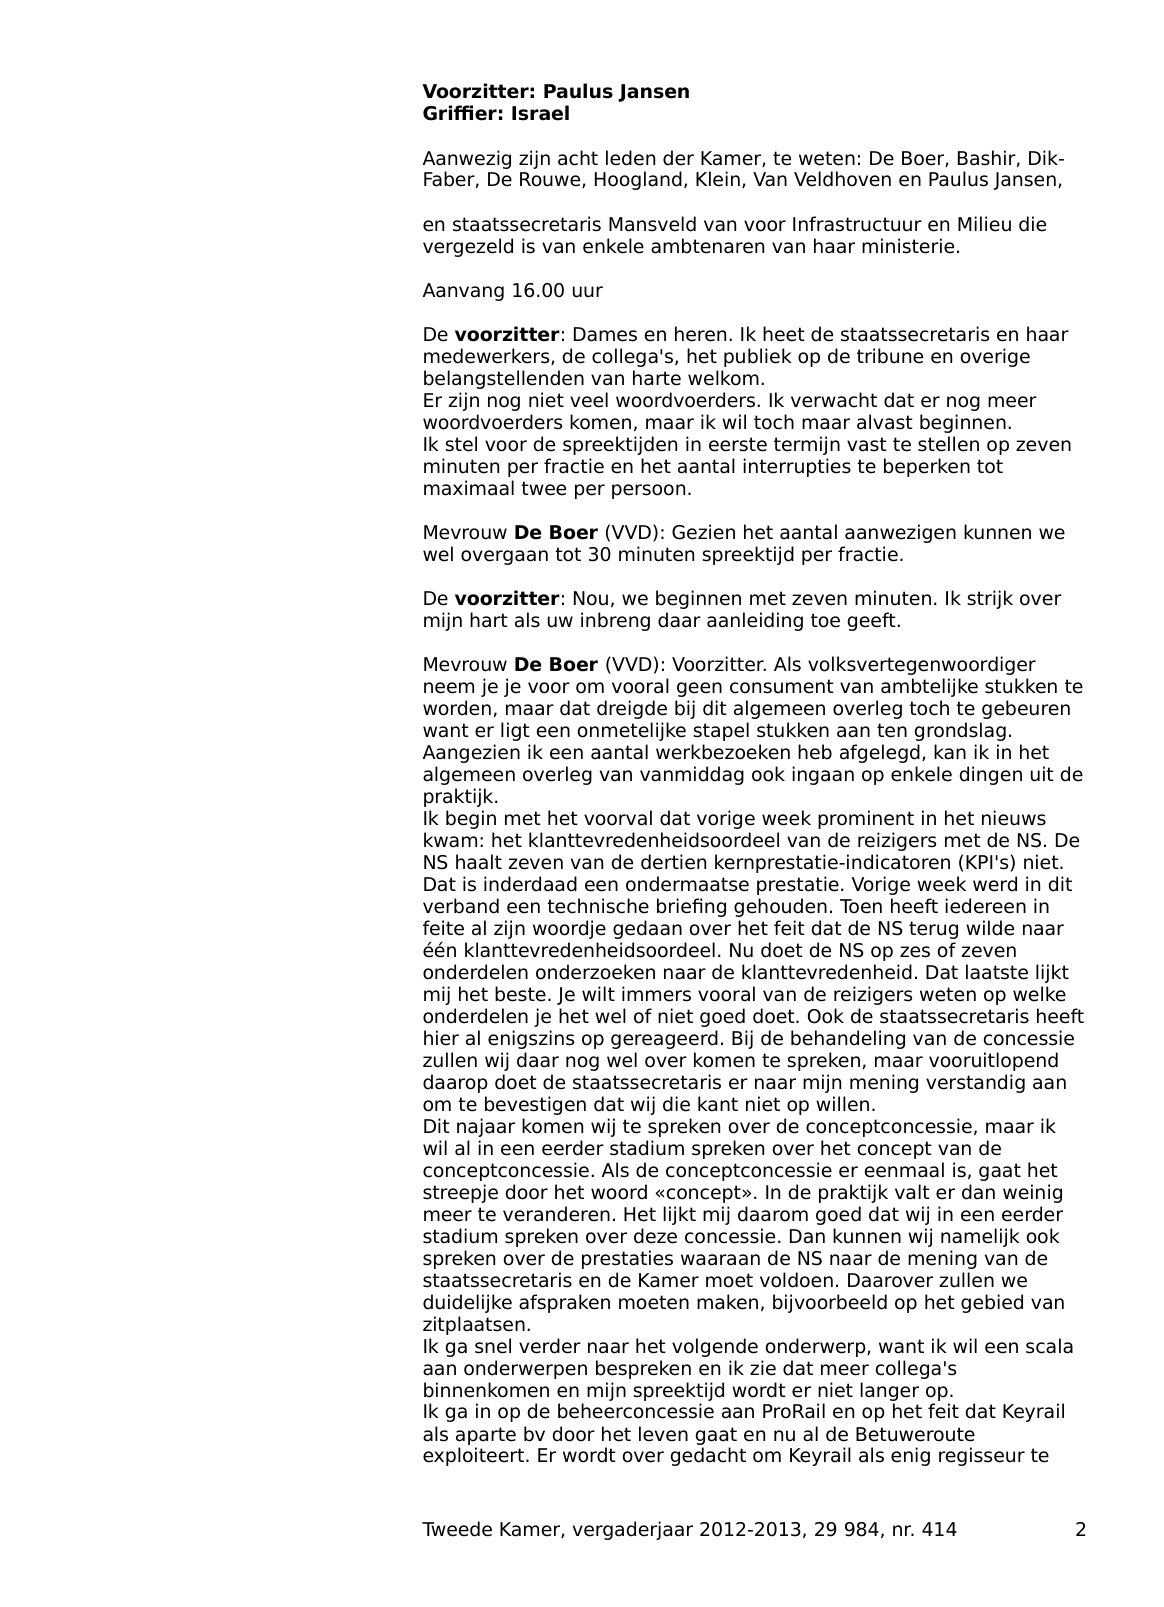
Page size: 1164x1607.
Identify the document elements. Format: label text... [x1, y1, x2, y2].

text Ik ga in op de beheerconcessie aan ProRail en op het feit dat Keyrail als aparte bv door het leven gaat en nu al de Betuweroute exploiteert. Er wordt over gedacht om Keyrail als enig regisseur te [422, 1401, 1087, 1467]
text De voorzitter: Nou, we beginnen met zeven minuten. Ik strijk over mijn hart als uw inbreng daar aanleiding toe geeft. [422, 588, 1087, 632]
text Ik ga snel verder naar het volgende onderwerp, want ik wil een scala aan onderwerpen bespreken en ik zie dat meer collega's binnenkomen en mijn spreektijd wordt er niet langer op. [422, 1336, 1087, 1401]
text Ik begin met het voorval dat vorige week prominent in het nieuws kwam: het klanttevredenheidsoordeel van de reizigers met de NS. De NS haalt zeven van de dertien kernprestatie-indicatoren (KPI's) niet. Dat is inderdaad een ondermaatse prestatie. Vorige week werd in dit verband een technische briefing gehouden. Toen heeft iedereen in feite al zijn woordje gedaan over het feit dat de NS terug wilde naar één klanttevredenheidsoordeel. Nu doet de NS op zes of zeven onderdelen onderzoeken naar de klanttevredenheid. Dat laatste lijkt mij het beste. Je wilt immers vooral van de reizigers weten op welke onderdelen je het wel of niet goed doet. Ook de staatssecretaris heeft hier al enigszins op gereageerd. Bij de behandeling van de concessie zullen wij daar nog wel over komen te spreken, maar vooruitlopend daarop doet de staatssecretaris er naar mijn mening verstandig aan om te bevestigen dat wij die kant niet op willen. [422, 808, 1087, 1116]
text Griffier: Israel [422, 103, 1087, 125]
text en staatssecretaris Mansveld van voor Infrastructuur en Milieu die vergezeld is van enkele ambtenaren van haar ministerie. [422, 213, 1087, 257]
text Dit najaar komen wij te spreken over de conceptconcessie, maar ik wil al in een eerder stadium spreken over het concept van de conceptconcessie. Als de conceptconcessie er eenmaal is, gaat het streepje door het woord «concept». In de praktijk valt er dan weinig meer te veranderen. Het lijkt mij daarom goed dat wij in een eerder stadium spreken over deze concessie. Dan kunnen wij namelijk ook spreken over de prestaties waaraan de NS naar de mening van de staatssecretaris en de Kamer moet voldoen. Daarover zullen we duidelijke afspraken moeten maken, bijvoorbeeld op het gebied van zitplaatsen. [422, 1116, 1087, 1336]
text Er zijn nog niet veel woordvoerders. Ik verwacht dat er nog meer woordvoerders komen, maar ik wil toch maar alvast beginnen. [422, 390, 1087, 434]
text Voorzitter: Paulus Jansen [422, 81, 1087, 103]
text Mevrouw De Boer (VVD): Voorzitter. Als volksvertegenwoordiger neem je je voor om vooral geen consument van ambtelijke stukken te worden, maar dat dreigde bij dit algemeen overleg toch te gebeuren want er ligt een onmetelijke stapel stukken aan ten grondslag. Aangezien ik een aantal werkbezoeken heb afgelegd, kan ik in het algemeen overleg van vanmiddag ook ingaan op enkele dingen uit de praktijk. [422, 654, 1087, 808]
text Aanvang 16.00 uur [422, 280, 1087, 302]
text Ik stel voor de spreektijden in eerste termijn vast te stellen op zeven minuten per fractie en het aantal interrupties te beperken tot maximaal twee per persoon. [422, 434, 1087, 500]
text Aanwezig zijn acht leden der Kamer, te weten: De Boer, Bashir, Dik-Faber, De Rouwe, Hoogland, Klein, Van Veldhoven en Paulus Jansen, [422, 147, 1087, 191]
text Mevrouw De Boer (VVD): Gezien het aantal aanwezigen kunnen we wel overgaan tot 30 minuten spreektijd per fractie. [422, 522, 1087, 566]
text De voorzitter: Dames en heren. Ik heet de staatssecretaris en haar medewerkers, de collega's, het publiek op de tribune en overige belangstellenden van harte welkom. [422, 324, 1087, 390]
